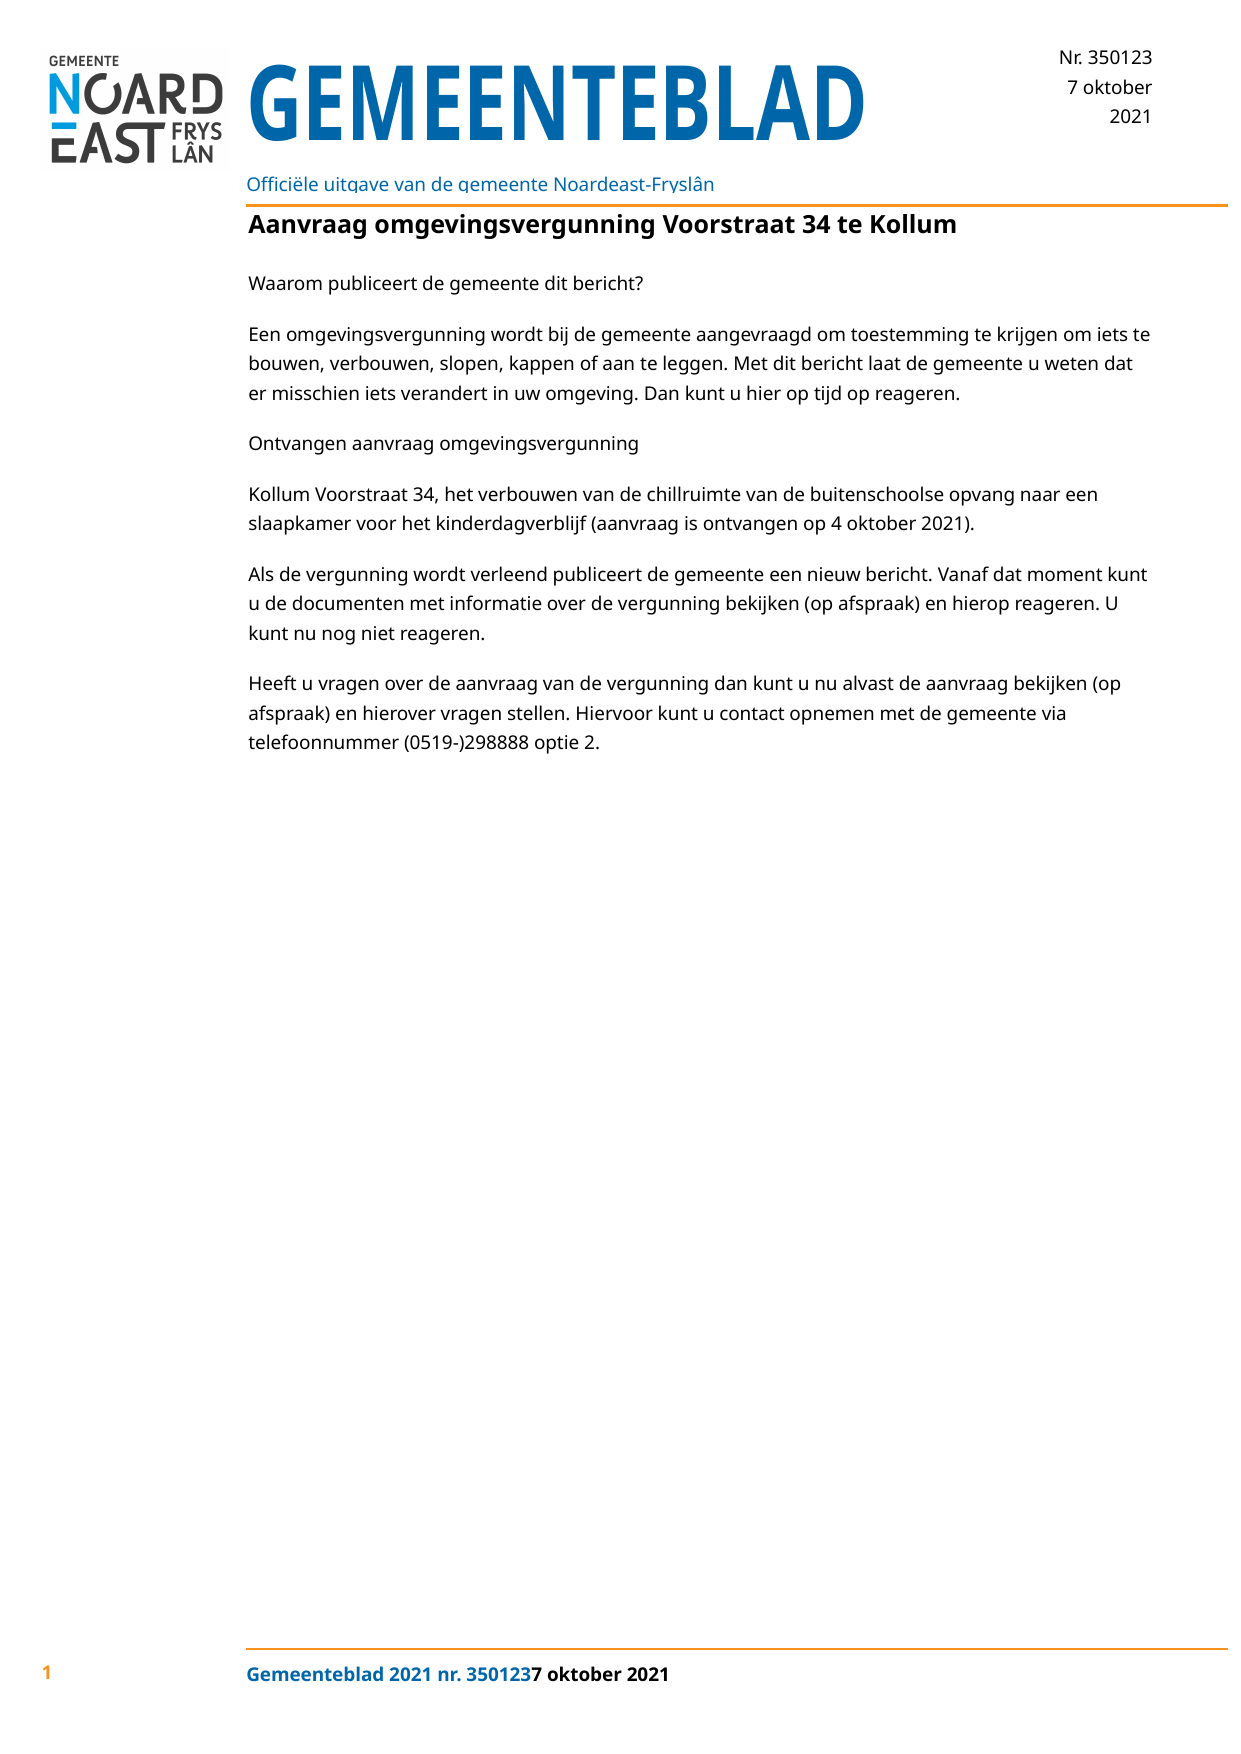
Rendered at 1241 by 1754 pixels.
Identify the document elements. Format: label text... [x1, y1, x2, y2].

text Aanvraag omgevingsvergunning Voorstraat 34 te Kollum [248, 207, 1152, 241]
text Waarom publiceert de gemeente dit bericht? [248, 270, 1152, 296]
text Kollum Voorstraat 34, het verbouwen van de chillruimte van de buitenschoolse opvang naar een slaapkamer voor het kinderdagverblijf (aanvraag is ontvangen op 4 oktober 2021). [248, 481, 1152, 536]
text Een omgevingsvergunning wordt bij de gemeente aangevraagd om toestemming te krijgen om iets te bouwen, verbouwen, slopen, kappen of aan te leggen. Met dit bericht laat de gemeente u weten dat er misschien iets verandert in uw omgeving. Dan kunt u hier op tijd op reageren. [248, 321, 1152, 406]
text Ontvangen aanvraag omgevingsvergunning [248, 430, 1152, 456]
text Heeft u vragen over de aanvraag van de vergunning dan kunt u nu alvast de aanvraag bekijken (op afspraak) en hierover vragen stellen. Hiervoor kunt u contact opnemen met de gemeente via telefoonnummer (0519-)298888 optie 2. [248, 670, 1152, 755]
text Als de vergunning wordt verleend publiceert de gemeente een nieuw bericht. Vanaf dat moment kunt u de documenten met informatie over de vergunning bekijken (op afspraak) en hierop reageren. U kunt nu nog niet reageren. [248, 561, 1152, 646]
picture [41, 47, 231, 172]
